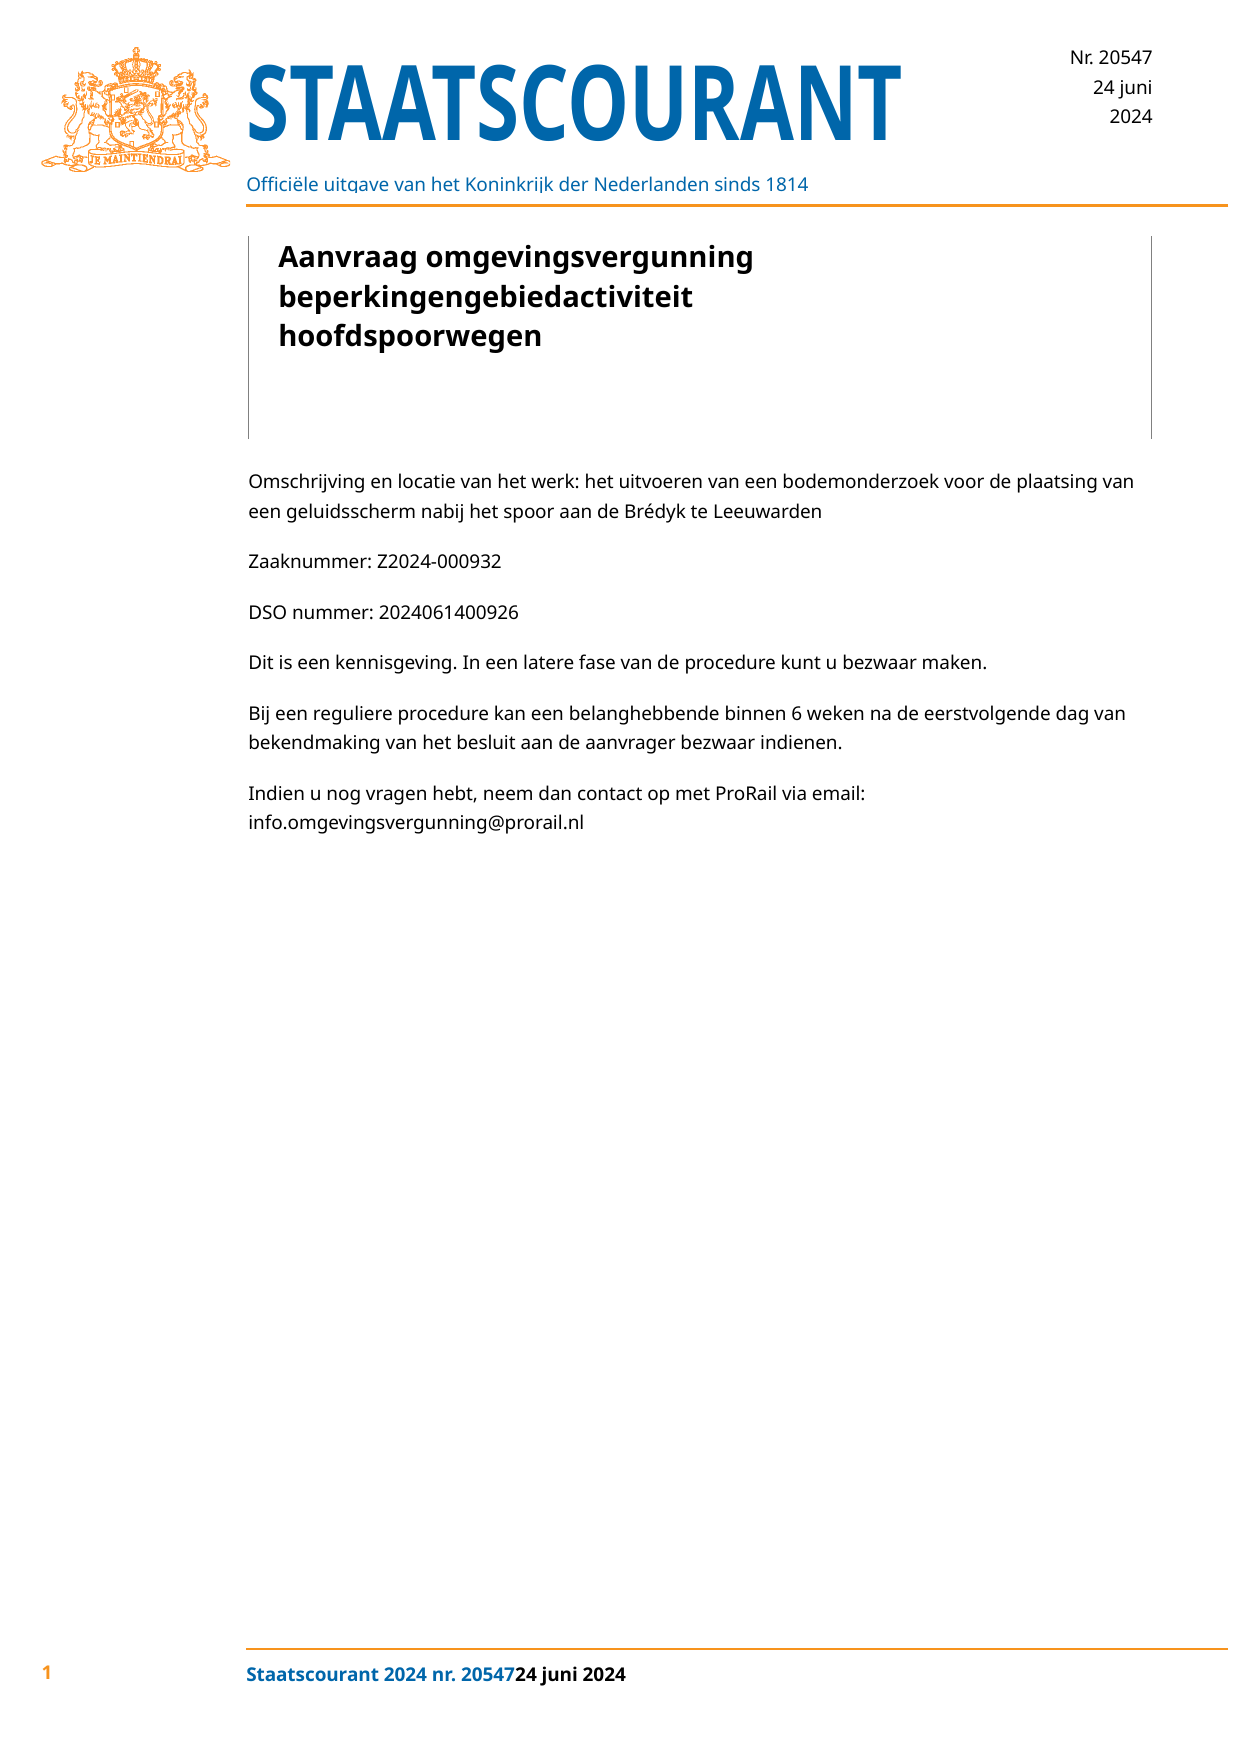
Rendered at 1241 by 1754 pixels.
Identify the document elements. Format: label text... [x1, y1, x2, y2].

table_header [1090, 236, 1151, 413]
picture [912, 236, 1090, 414]
text Omschrijving en locatie van het werk: het uitvoeren van een bodemonderzoek voor de plaatsing van een geluidsscherm nabij het spoor aan de Brédyk te Leeuwarden [248, 469, 1152, 524]
table_header Aanvraag omgevingsvergunning beperkingengebiedactiviteit hoofdspoorwegen [249, 236, 850, 439]
picture [41, 47, 231, 172]
text Zaaknummer: Z2024-000932 [248, 549, 1152, 574]
text Indien u nog vragen hebt, neem dan contact op met ProRail via email: info.omgevingsvergunning@prorail.nl [248, 780, 1152, 835]
text DSO nummer: 2024061400926 [248, 599, 1152, 625]
table_header [850, 414, 1151, 439]
text Dit is een kennisgeving. In een latere fase van de procedure kunt u bezwaar maken. [248, 649, 1152, 675]
table_header [850, 236, 912, 413]
text Bij een reguliere procedure kan een belanghebbende binnen 6 weken na de eerstvolgende dag van bekendmaking van het besluit aan de aanvrager bezwaar indienen. [248, 700, 1152, 755]
